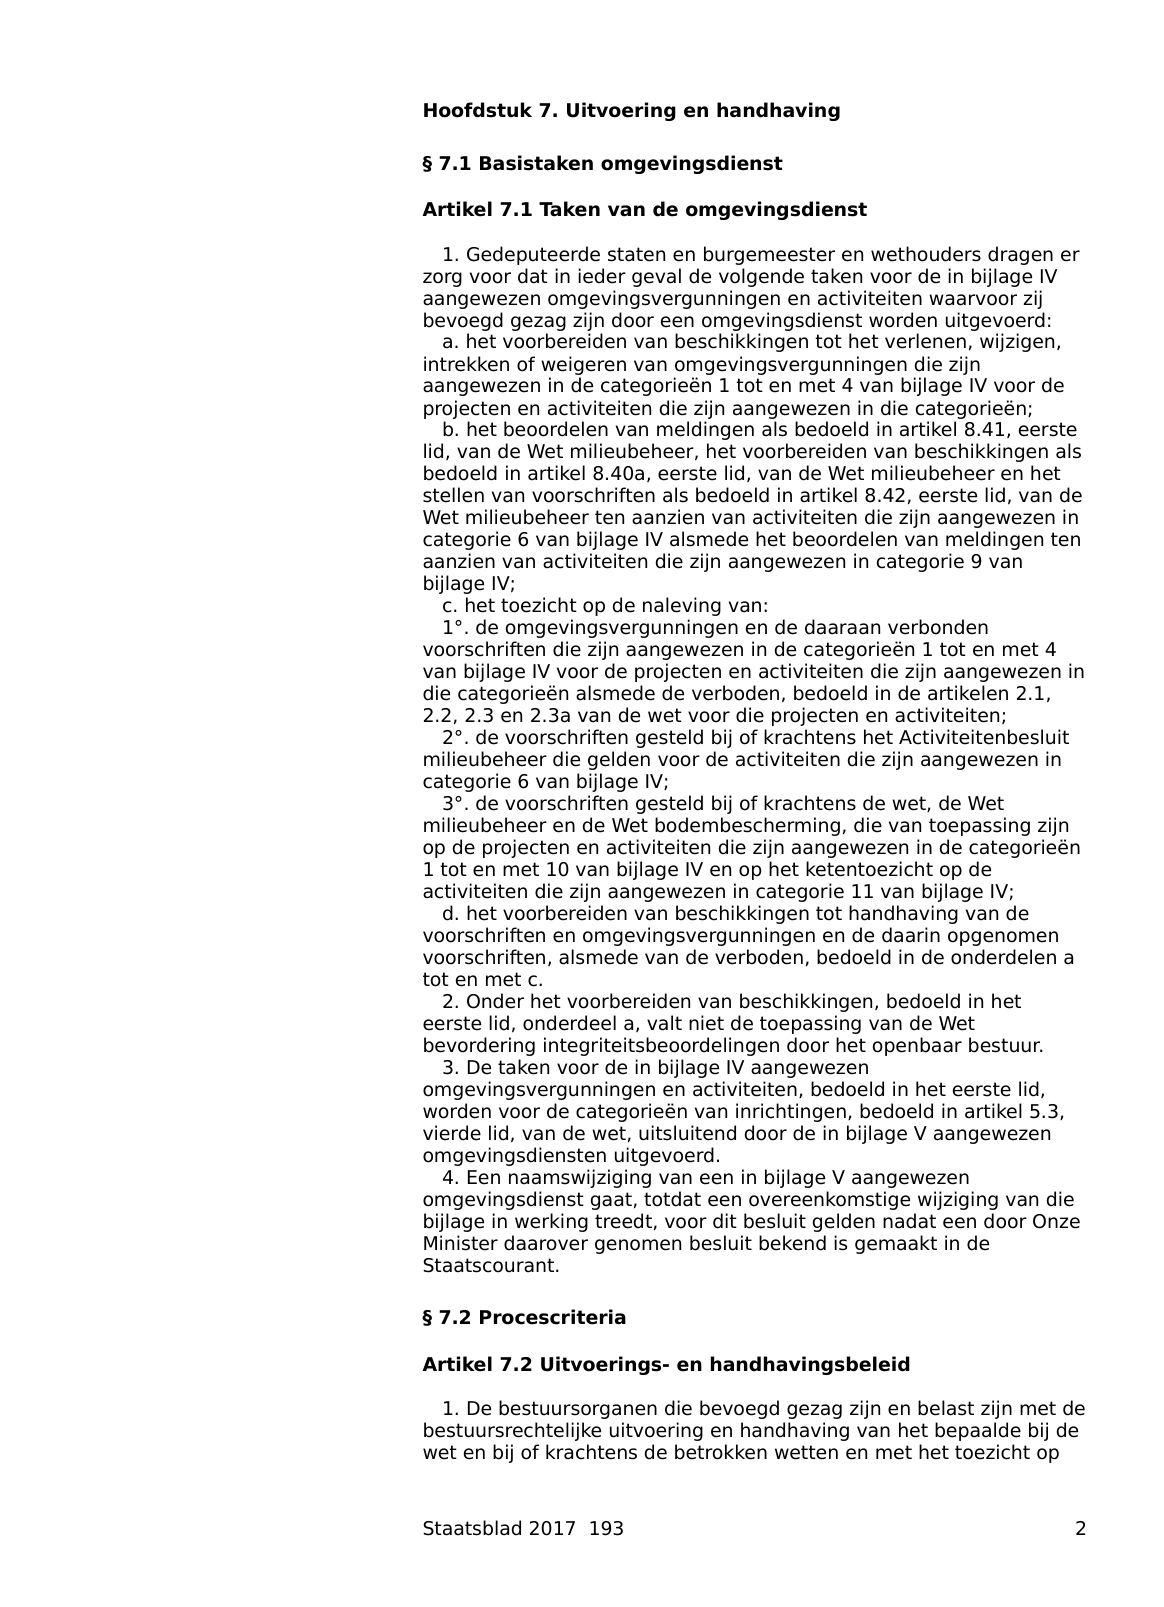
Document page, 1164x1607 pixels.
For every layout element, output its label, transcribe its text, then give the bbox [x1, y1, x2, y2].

text c. het toezicht op de naleving van: [422, 595, 1087, 617]
text d. het voorbereiden van beschikkingen tot handhaving van de voorschriften en omgevingsvergunningen en de daarin opgenomen voorschriften, alsmede van de verboden, bedoeld in de onderdelen a tot en met c. [422, 903, 1087, 991]
text 2°. de voorschriften gesteld bij of krachtens het Activiteitenbesluit milieubeheer die gelden voor de activiteiten die zijn aangewezen in categorie 6 van bijlage IV; [422, 727, 1087, 793]
text 3°. de voorschriften gesteld bij of krachtens de wet, de Wet milieubeheer en de Wet bodembescherming, die van toepassing zijn op de projecten en activiteiten die zijn aangewezen in de categorieën 1 tot en met 10 van bijlage IV en op het ketentoezicht op de activiteiten die zijn aangewezen in categorie 11 van bijlage IV; [422, 793, 1087, 903]
text a. het voorbereiden van beschikkingen tot het verlenen, wijzigen, intrekken of weigeren van omgevingsvergunningen die zijn aangewezen in de categorieën 1 tot en met 4 van bijlage IV voor de projecten en activiteiten die zijn aangewezen in die categorieën; [422, 331, 1087, 419]
subtitle § 7.1 Basistaken omgevingsdienst [422, 152, 1087, 174]
text 1. De bestuursorganen die bevoegd gezag zijn en belast zijn met de bestuursrechtelijke uitvoering en handhaving van het bepaalde bij de wet en bij of krachtens de betrokken wetten en met het toezicht op [422, 1398, 1087, 1464]
subtitle § 7.2 Procescriteria [422, 1307, 1087, 1328]
subtitle Artikel 7.2 Uitvoerings- en handhavingsbeleid [422, 1353, 1087, 1376]
text 1°. de omgevingsvergunningen en de daaraan verbonden voorschriften die zijn aangewezen in de categorieën 1 tot en met 4 van bijlage IV voor de projecten en activiteiten die zijn aangewezen in die categorieën alsmede de verboden, bedoeld in de artikelen 2.1, 2.2, 2.3 en 2.3a van de wet voor die projecten en activiteiten; [422, 617, 1087, 727]
subtitle Hoofdstuk 7. Uitvoering en handhaving [422, 100, 1087, 122]
text 1. Gedeputeerde staten en burgemeester en wethouders dragen er zorg voor dat in ieder geval de volgende taken voor de in bijlage IV aangewezen omgevingsvergunningen en activiteiten waarvoor zij bevoegd gezag zijn door een omgevingsdienst worden uitgevoerd: [422, 243, 1087, 331]
subtitle Artikel 7.1 Taken van de omgevingsdienst [422, 199, 1087, 221]
text 3. De taken voor de in bijlage IV aangewezen omgevingsvergunningen en activiteiten, bedoeld in het eerste lid, worden voor de categorieën van inrichtingen, bedoeld in artikel 5.3, vierde lid, van de wet, uitsluitend door de in bijlage V aangewezen omgevingsdiensten uitgevoerd. [422, 1057, 1087, 1167]
text 4. Een naamswijziging van een in bijlage V aangewezen omgevingsdienst gaat, totdat een overeenkomstige wijziging van die bijlage in werking treedt, voor dit besluit gelden nadat een door Onze Minister daarover genomen besluit bekend is gemaakt in de Staatscourant. [422, 1167, 1087, 1277]
text b. het beoordelen van meldingen als bedoeld in artikel 8.41, eerste lid, van de Wet milieubeheer, het voorbereiden van beschikkingen als bedoeld in artikel 8.40a, eerste lid, van de Wet milieubeheer en het stellen van voorschriften als bedoeld in artikel 8.42, eerste lid, van de Wet milieubeheer ten aanzien van activiteiten die zijn aangewezen in categorie 6 van bijlage IV alsmede het beoordelen van meldingen ten aanzien van activiteiten die zijn aangewezen in categorie 9 van bijlage IV; [422, 419, 1087, 595]
text 2. Onder het voorbereiden van beschikkingen, bedoeld in het eerste lid, onderdeel a, valt niet de toepassing van de Wet bevordering integriteitsbeoordelingen door het openbaar bestuur. [422, 991, 1087, 1057]
